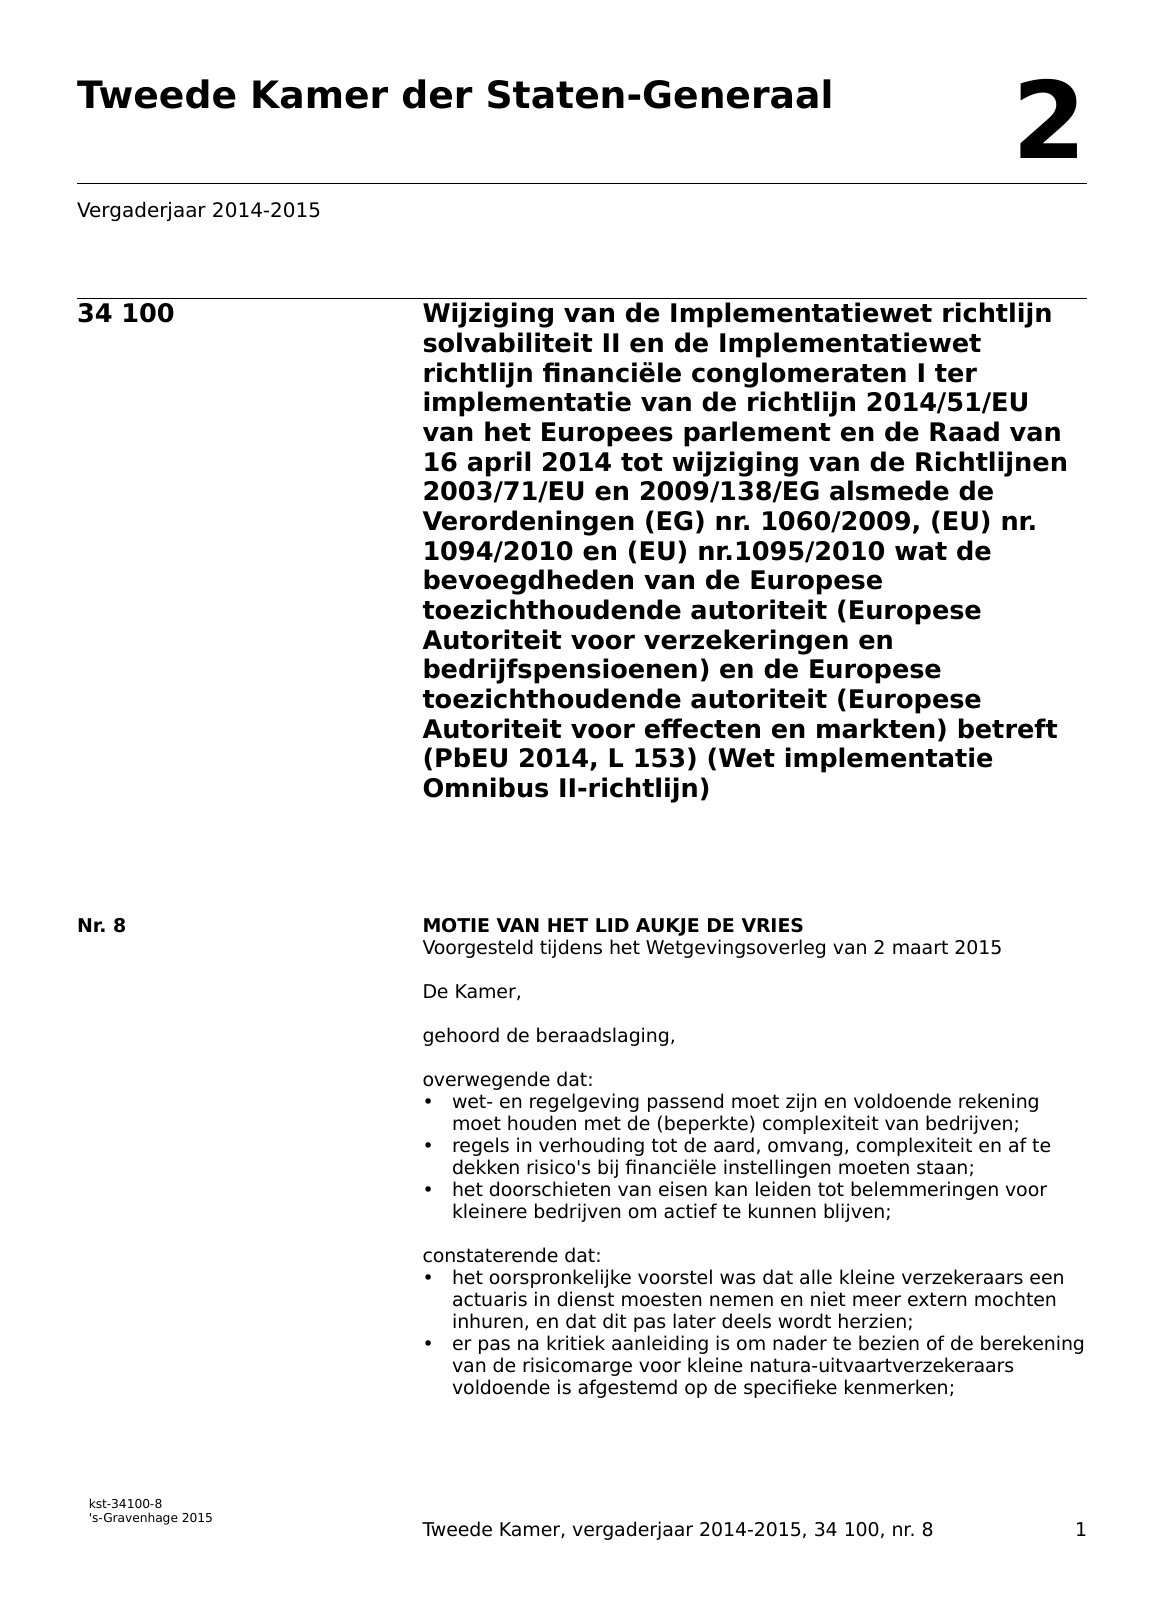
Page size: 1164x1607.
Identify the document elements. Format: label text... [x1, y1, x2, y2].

text • het doorschieten van eisen kan leiden tot belemmeringen voor kleinere bedrijven om actief te kunnen blijven; [422, 1179, 1087, 1223]
table_header Tweede Kamer der Staten-Generaal [77, 59, 886, 183]
text • het oorspronkelijke voorstel was dat alle kleine verzekeraars een actuaris in dienst moesten nemen en niet meer extern mochten inhuren, en dat dit pas later deels wordt herzien; [422, 1267, 1087, 1333]
text • wet- en regelgeving passend moet zijn en voldoende rekening moet houden met de (beperkte) complexiteit van bedrijven; [422, 1091, 1087, 1135]
table_header 2 [886, 59, 1087, 183]
table_cell Vergaderjaar 2014-2015 [77, 184, 1087, 298]
text • er pas na kritiek aanleiding is om nader te bezien of de berekening van de risicomarge voor kleine natura-uitvaartverzekeraars voldoende is afgestemd op de specifieke kenmerken; [422, 1333, 1087, 1399]
text overwegende dat: [422, 1069, 1087, 1091]
text De Kamer, [422, 981, 1087, 1003]
text • regels in verhouding tot de aard, omvang, complexiteit en af te dekken risico's bij financiële instellingen moeten staan; [422, 1135, 1087, 1179]
text constaterende dat: [422, 1245, 1087, 1267]
text kst-34100-8 [88, 1497, 323, 1511]
subtitle Nr. 8 MOTIE VAN HET LID AUKJE DE VRIES [77, 915, 1087, 937]
text gehoord de beraadslaging, [422, 1025, 1087, 1047]
text Voorgesteld tijdens het Wetgevingsoverleg van 2 maart 2015 [422, 937, 1087, 959]
subtitle 34 100 Wijziging van de Implementatiewet richtlijn solvabiliteit II en de Implementatiewet richtlijn financiële conglomeraten I ter implementatie van de richtlijn 2014/51/EU van het Europees parlement en de Raad van 16 april 2014 tot wijziging van de Richtlijnen 2003/71/EU en 2009/138/EG alsmede de Verordeningen (EG) nr. 1060/2009, (EU) nr. 1094/2010 en (EU) nr.1095/2010 wat de bevoegdheden van de Europese toezichthoudende autoriteit (Europese Autoriteit voor verzekeringen en bedrijfspensioenen) en de Europese toezichthoudende autoriteit (Europese Autoriteit voor effecten en markten) betreft (PbEU 2014, L 153) (Wet implementatie Omnibus II-richtlijn) [77, 299, 1087, 804]
text 's-Gravenhage 2015 [88, 1511, 323, 1525]
